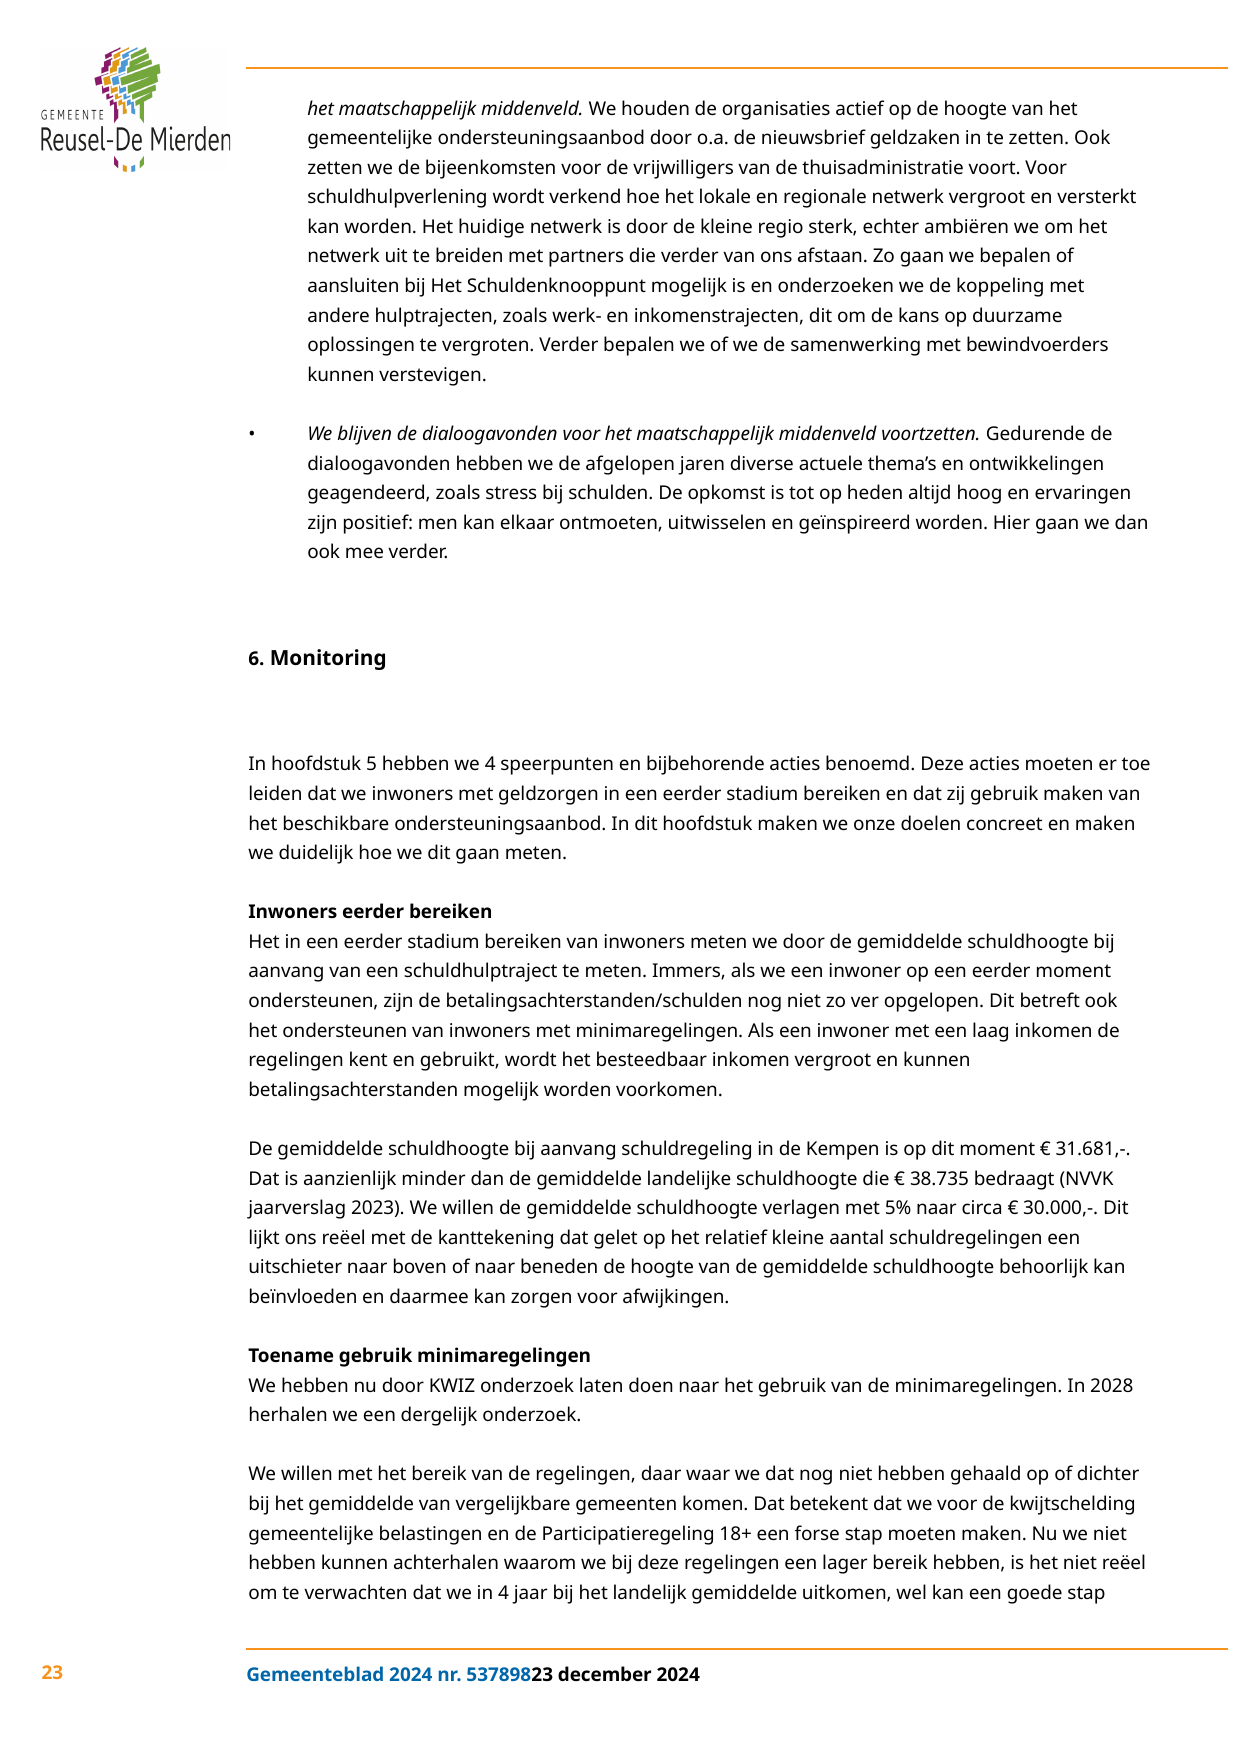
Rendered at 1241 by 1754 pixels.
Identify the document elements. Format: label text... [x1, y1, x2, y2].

text We willen met het bereik van de regelingen, daar waar we dat nog niet hebben gehaald op of dichter bij het gemiddelde van vergelijkbare gemeenten komen. Dat betekent dat we voor de kwijtschelding gemeentelijke belastingen en de Participatieregeling 18+ een forse stap moeten maken. Nu we niet hebben kunnen achterhalen waarom we bij deze regelingen een lager bereik hebben, is het niet reëel om te verwachten dat we in 4 jaar bij het landelijk gemiddelde uitkomen, wel kan een goede stap [248, 1461, 1152, 1605]
text De gemiddelde schuldhoogte bij aanvang schuldregeling in de Kempen is op dit moment € 31.681,-. Dat is aanzienlijk minder dan de gemiddelde landelijke schuldhoogte die € 38.735 bedraagt (NVVK jaarverslag 2023). We willen de gemiddelde schuldhoogte verlagen met 5% naar circa € 30.000,-. Dit lijkt ons reëel met de kanttekening dat gelet op het relatief kleine aantal schuldregelingen een uitschieter naar boven of naar beneden de hoogte van de gemiddelde schuldhoogte behoorlijk kan beïnvloeden en daarmee kan zorgen voor afwijkingen. [248, 1135, 1152, 1309]
list het maatschappelijk middenveld. We houden de organisaties actief op de hoogte van het gemeentelijke ondersteuningsaanbod door o.a. de nieuwsbrief geldzaken in te zetten. Ook zetten we de bijeenkomsten voor de vrijwilligers van de thuisadministratie voort. Voor schuldhulpverlening wordt verkend hoe het lokale en regionale netwerk vergroot en versterkt kan worden. Het huidige netwerk is door de kleine regio sterk, echter ambiëren we om het netwerk uit te breiden met partners die verder van ons afstaan. Zo gaan we bepalen of aansluiten bij Het Schuldenknooppunt mogelijk is en onderzoeken we de koppeling met andere hulptrajecten, zoals werk- en inkomenstrajecten, dit om de kans op duurzame oplossingen te vergroten. Verder bepalen we of we de samenwerking met bewindvoerders kunnen verstevigen. [248, 95, 1152, 387]
list We blijven de dialoogavonden voor het maatschappelijk middenveld voortzetten. Gedurende de dialoogavonden hebben we de afgelopen jaren diverse actuele thema’s en ontwikkelingen geagendeerd, zoals stress bij schulden. De opkomst is tot op heden altijd hoog en ervaringen zijn positief: men kan elkaar ontmoeten, uitwisselen en geïnspireerd worden. Hier gaan we dan ook mee verder. [248, 420, 1152, 564]
text Toename gebruik minimaregelingen [248, 1342, 1152, 1368]
text 6. Monitoring [248, 643, 1152, 672]
text Het in een eerder stadium bereiken van inwoners meten we door de gemiddelde schuldhoogte bij aanvang van een schuldhulptraject te meten. Immers, als we een inwoner op een eerder moment ondersteunen, zijn de betalingsachterstanden/schulden nog niet zo ver opgelopen. Dit betreft ook het ondersteunen van inwoners met minimaregelingen. Als een inwoner met een laag inkomen de regelingen kent en gebruikt, wordt het besteedbaar inkomen vergroot en kunnen betalingsachterstanden mogelijk worden voorkomen. [248, 928, 1152, 1102]
text We hebben nu door KWIZ onderzoek laten doen naar het gebruik van de minimaregelingen. In 2028 herhalen we een dergelijk onderzoek. [248, 1372, 1152, 1427]
text In hoofdstuk 5 hebben we 4 speerpunten en bijbehorende acties benoemd. Deze acties moeten er toe leiden dat we inwoners met geldzorgen in een eerder stadium bereiken en dat zij gebruik maken van het beschikbare ondersteuningsaanbod. In dit hoofdstuk maken we onze doelen concreet en maken we duidelijk hoe we dit gaan meten. [248, 751, 1152, 865]
picture [41, 47, 231, 172]
text Inwoners eerder bereiken [248, 898, 1152, 924]
